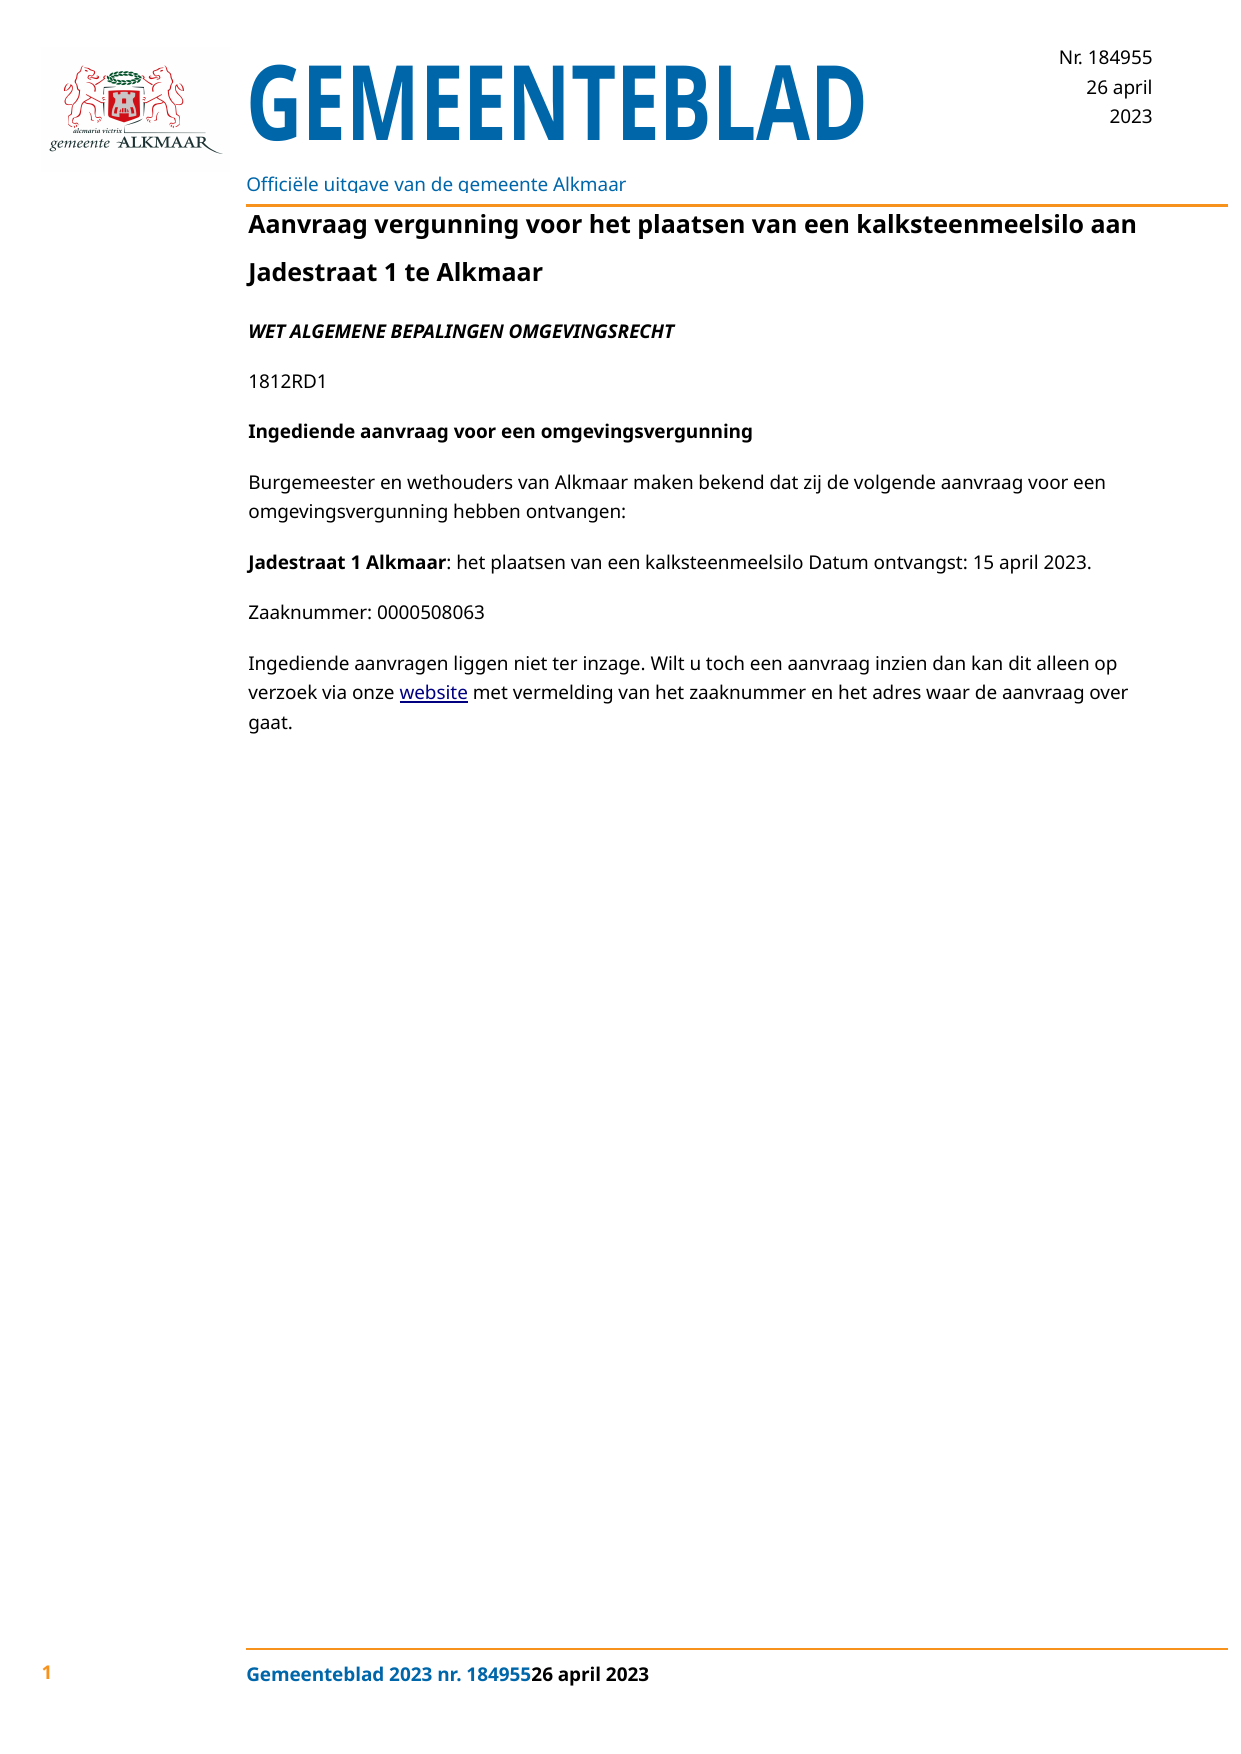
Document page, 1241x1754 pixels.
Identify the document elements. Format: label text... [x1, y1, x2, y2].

text Ingediende aanvraag voor een omgevingsvergunning [248, 419, 1152, 444]
text Jadestraat 1 Alkmaar: het plaatsen van een kalksteenmeelsilo Datum ontvangst: 15 april 2023. [248, 549, 1152, 575]
text Ingediende aanvragen liggen niet ter inzage. Wilt u toch een aanvraag inzien dan kan dit alleen op verzoek via onze website met vermelding van het zaaknummer en het adres waar de aanvraag over gaat. [248, 650, 1152, 735]
text Zaaknummer: 0000508063 [248, 599, 1152, 625]
picture [41, 47, 231, 172]
text Aanvraag vergunning voor het plaatsen van een kalksteenmeelsilo aan Jadestraat 1 te Alkmaar [248, 207, 1152, 288]
text Burgemeester en wethouders van Alkmaar maken bekend dat zij de volgende aanvraag voor een omgevingsvergunning hebben ontvangen: [248, 469, 1152, 524]
text WET ALGEMENE BEPALINGEN OMGEVINGSRECHT [248, 318, 1152, 344]
text 1812RD1 [248, 368, 1152, 394]
